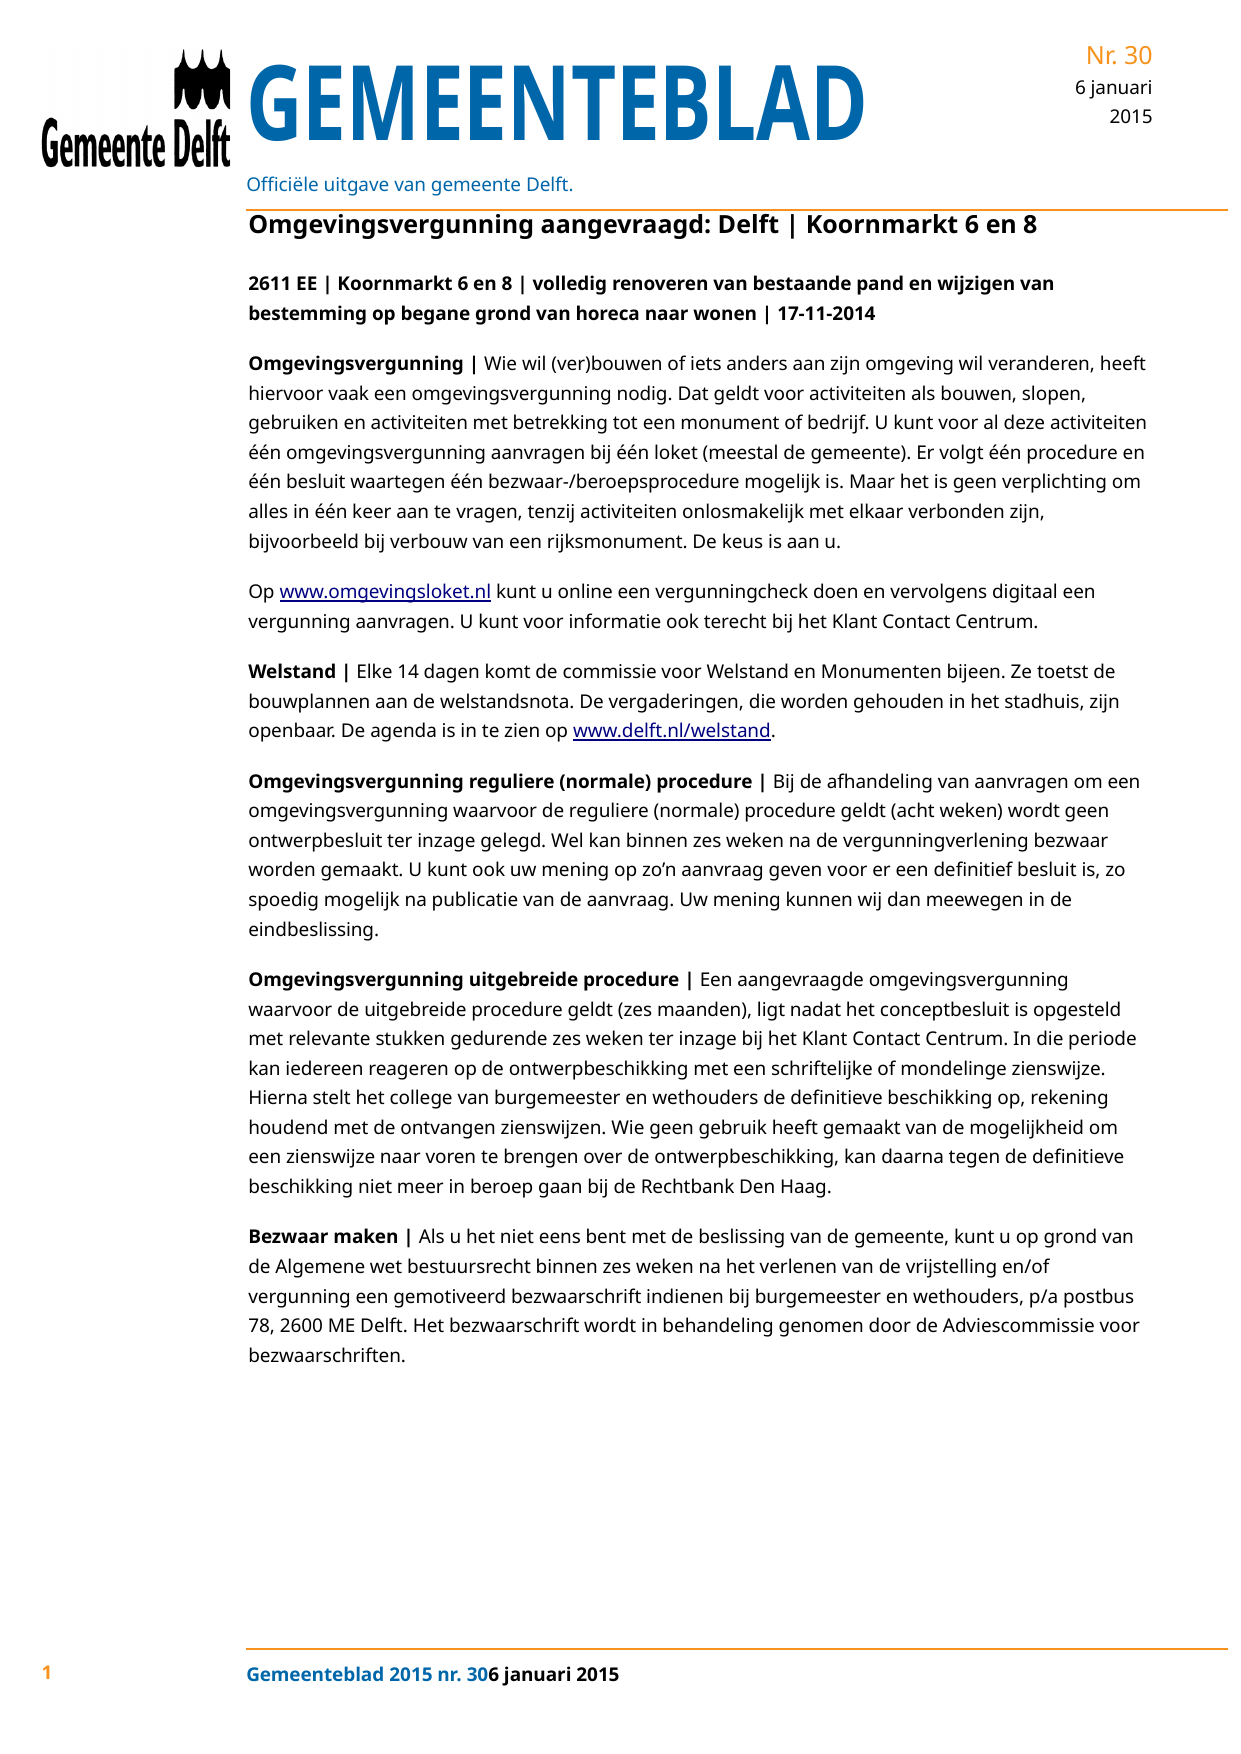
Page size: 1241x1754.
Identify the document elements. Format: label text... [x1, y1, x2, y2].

text Welstand | Elke 14 dagen komt de commissie voor Welstand en Monumenten bijeen. Ze toetst de bouwplannen aan de welstandsnota. De vergaderingen, die worden gehouden in het stadhuis, zijn openbaar. De agenda is in te zien op www.delft.nl/welstand. [248, 658, 1152, 743]
picture [41, 47, 231, 172]
text Op www.omgevingsloket.nl kunt u online een vergunningcheck doen en vervolgens digitaal een vergunning aanvragen. U kunt voor informatie ook terecht bij het Klant Contact Centrum. [248, 578, 1152, 633]
text Omgevingsvergunning aangevraagd: Delft | Koornmarkt 6 en 8 [248, 211, 1152, 241]
text Omgevingsvergunning | Wie wil (ver)bouwen of iets anders aan zijn omgeving wil veranderen, heeft hiervoor vaak een omgevingsvergunning nodig. Dat geldt voor activiteiten als bouwen, slopen, gebruiken en activiteiten met betrekking tot een monument of bedrijf. U kunt voor al deze activiteiten één omgevingsvergunning aanvragen bij één loket (meestal de gemeente). Er volgt één procedure en één besluit waartegen één bezwaar-/beroepsprocedure mogelijk is. Maar het is geen verplichting om alles in één keer aan te vragen, tenzij activiteiten onlosmakelijk met elkaar verbonden zijn, bijvoorbeeld bij verbouw van een rijksmonument. De keus is aan u. [248, 350, 1152, 553]
text Omgevingsvergunning reguliere (normale) procedure | Bij de afhandeling van aanvragen om een omgevingsvergunning waarvoor de reguliere (normale) procedure geldt (acht weken) wordt geen ontwerpbesluit ter inzage gelegd. Wel kan binnen zes weken na de vergunningverlening bezwaar worden gemaakt. U kunt ook uw mening op zo’n aanvraag geven voor er een definitief besluit is, zo spoedig mogelijk na publicatie van de aanvraag. Uw mening kunnen wij dan meewegen in de eindbeslissing. [248, 768, 1152, 941]
text Omgevingsvergunning uitgebreide procedure | Een aangevraagde omgevingsvergunning waarvoor de uitgebreide procedure geldt (zes maanden), ligt nadat het conceptbesluit is opgesteld met relevante stukken gedurende zes weken ter inzage bij het Klant Contact Centrum. In die periode kan iedereen reageren op de ontwerpbeschikking met een schriftelijke of mondelinge zienswijze. Hierna stelt het college van burgemeester en wethouders de definitieve beschikking op, rekening houdend met de ontvangen zienswijzen. Wie geen gebruik heeft gemaakt van de mogelijkheid om een zienswijze naar voren te brengen over de ontwerpbeschikking, kan daarna tegen de definitieve beschikking niet meer in beroep gaan bij de Rechtbank Den Haag. [248, 966, 1152, 1199]
text 2611 EE | Koornmarkt 6 en 8 | volledig renoveren van bestaande pand en wijzigen van bestemming op begane grond van horeca naar wonen | 17-11-2014 [248, 270, 1152, 326]
text Bezwaar maken | Als u het niet eens bent met de beslissing van de gemeente, kunt u op grond van de Algemene wet bestuursrecht binnen zes weken na het verlenen van de vrijstelling en/of vergunning een gemotiveerd bezwaarschrift indienen bij burgemeester en wethouders, p/a postbus 78, 2600 ME Delft. Het bezwaarschrift wordt in behandeling genomen door de Adviescommissie voor bezwaarschriften. [248, 1224, 1152, 1368]
